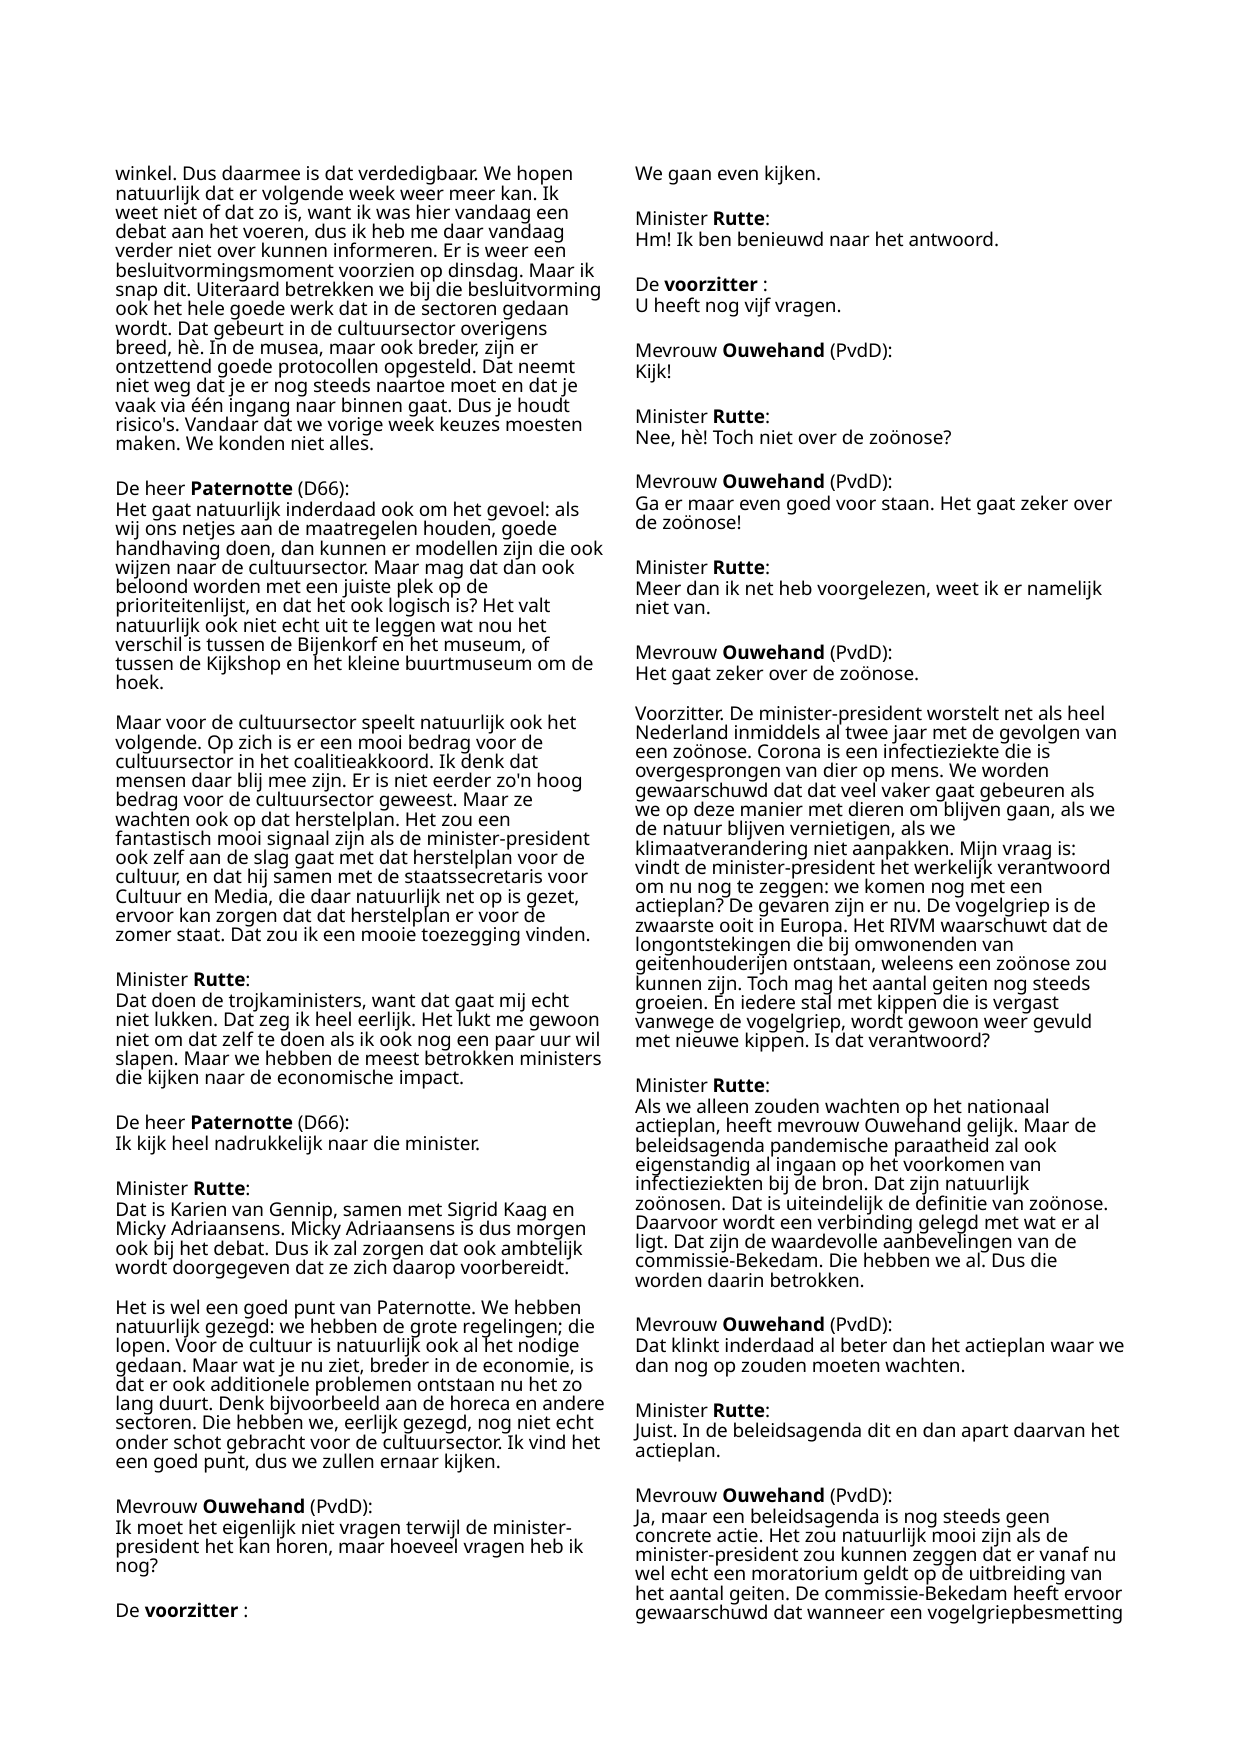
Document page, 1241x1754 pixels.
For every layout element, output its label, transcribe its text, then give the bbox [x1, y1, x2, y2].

text De voorzitter : [115, 1597, 605, 1623]
text Mevrouw Ouwehand (PvdD): [635, 469, 1125, 494]
text Meer dan ik net heb voorgelezen, weet ik er namelijk niet van. [635, 579, 1125, 618]
text Minister Rutte: [635, 403, 1125, 429]
text Voorzitter. De minister-president worstelt net als heel Nederland inmiddels al twee jaar met de gevolgen van een zoönose. Corona is een infectieziekte die is overgesprongen van dier op mens. We worden gewaarschuwd dat dat veel vaker gaat gebeuren als we op deze manier met dieren om blijven gaan, als we de natuur blijven vernietigen, als we klimaatverandering niet aanpakken. Mijn vraag is: vindt de minister-president het werkelijk verantwoord om nu nog te zeggen: we komen nog met een actieplan? De gevaren zijn er nu. De vogelgriep is de zwaarste ooit in Europa. Het RIVM waarschuwt dat de longontstekingen die bij omwonenden van geitenhouderijen ontstaan, weleens een zoönose zou kunnen zijn. Toch mag het aantal geiten nog steeds groeien. En iedere stal met kippen die is vergast vanwege de vogelgriep, wordt gewoon weer gevuld met nieuwe kippen. Is dat verantwoord? [635, 705, 1125, 1052]
text Minister Rutte: [115, 1175, 605, 1201]
text Ja, maar een beleidsagenda is nog steeds geen concrete actie. Het zou natuurlijk mooi zijn als de minister-president zou kunnen zeggen dat er vanaf nu wel echt een moratorium geldt op de uitbreiding van het aantal geiten. De commissie-Bekedam heeft ervoor gewaarschuwd dat wanneer een vogelgriepbesmetting [635, 1508, 1125, 1623]
text Dat klinkt inderdaad al beter dan het actieplan waar we dan nog op zouden moeten wachten. [635, 1337, 1125, 1376]
text Maar voor de cultuursector speelt natuurlijk ook het volgende. Op zich is er een mooi bedrag voor de cultuursector in het coalitieakkoord. Ik denk dat mensen daar blij mee zijn. Er is niet eerder zo'n hoog bedrag voor de cultuursector geweest. Maar ze wachten ook op dat herstelplan. Het zou een fantastisch mooi signaal zijn als de minister-president ook zelf aan de slag gaat met dat herstelplan voor de cultuur, en dat hij samen met de staatssecretaris voor Cultuur en Media, die daar natuurlijk net op is gezet, ervoor kan zorgen dat dat herstelplan er voor de zomer staat. Dat zou ik een mooie toezegging vinden. [115, 714, 605, 946]
text Mevrouw Ouwehand (PvdD): [635, 337, 1125, 363]
text Ga er maar even goed voor staan. Het gaat zeker over de zoönose! [635, 494, 1125, 533]
text U heeft nog vijf vragen. [635, 297, 1125, 316]
text De heer Paternotte (D66): [115, 1109, 605, 1135]
text Mevrouw Ouwehand (PvdD): [635, 639, 1125, 665]
text Het gaat natuurlijk inderdaad ook om het gevoel: als wij ons netjes aan de maatregelen houden, goede handhaving doen, dan kunnen er modellen zijn die ook wijzen naar de cultuursector. Maar mag dat dan ook beloond worden met een juiste plek op de prioriteitenlijst, en dat het ook logisch is? Het valt natuurlijk ook niet echt uit te leggen wat nou het verschil is tussen de Bijenkorf en het museum, of tussen de Kijkshop en het kleine buurtmuseum om de hoek. [115, 501, 605, 694]
text Minister Rutte: [635, 1072, 1125, 1098]
text Minister Rutte: [635, 554, 1125, 579]
text Hm! Ik ben benieuwd naar het antwoord. [635, 231, 1125, 250]
text Juist. In de beleidsagenda dit en dan apart daarvan het actieplan. [635, 1422, 1125, 1461]
text We gaan even kijken. [635, 165, 1125, 184]
text winkel. Dus daarmee is dat verdedigbaar. We hopen natuurlijk dat er volgende week weer meer kan. Ik weet niet of dat zo is, want ik was hier vandaag een debat aan het voeren, dus ik heb me daar vandaag verder niet over kunnen informeren. Er is weer een besluitvormingsmoment voorzien op dinsdag. Maar ik snap dit. Uiteraard betrekken we bij die besluitvorming ook het hele goede werk dat in de sectoren gedaan wordt. Dat gebeurt in de cultuursector overigens breed, hè. In de musea, maar ook breder, zijn er ontzettend goede protocollen opgesteld. Dat neemt niet weg dat je er nog steeds naartoe moet en dat je vaak via één ingang naar binnen gaat. Dus je houdt risico's. Vandaar dat we vorige week keuzes moesten maken. We konden niet alles. [115, 165, 605, 454]
text Dat doen de trojkaministers, want dat gaat mij echt niet lukken. Dat zeg ik heel eerlijk. Het lukt me gewoon niet om dat zelf te doen als ik ook nog een paar uur wil slapen. Maar we hebben de meest betrokken ministers die kijken naar de economische impact. [115, 992, 605, 1088]
text Ik moet het eigenlijk niet vragen terwijl de minister-president het kan horen, maar hoeveel vragen heb ik nog? [115, 1519, 605, 1577]
text Minister Rutte: [115, 966, 605, 992]
text Mevrouw Ouwehand (PvdD): [635, 1482, 1125, 1508]
text Minister Rutte: [635, 205, 1125, 231]
text Als we alleen zouden wachten op het nationaal actieplan, heeft mevrouw Ouwehand gelijk. Maar de beleidsagenda pandemische paraatheid zal ook eigenstandig al ingaan op het voorkomen van infectieziekten bij de bron. Dat zijn natuurlijk zoönosen. Dat is uiteindelijk de definitie van zoönose. Daarvoor wordt een verbinding gelegd met wat er al ligt. Dat zijn de waardevolle aanbevelingen van de commissie-Bekedam. Die hebben we al. Dus die worden daarin betrokken. [635, 1098, 1125, 1291]
text Het is wel een goed punt van Paternotte. We hebben natuurlijk gezegd: we hebben de grote regelingen; die lopen. Voor de cultuur is natuurlijk ook al het nodige gedaan. Maar wat je nu ziet, breder in de economie, is dat er ook additionele problemen ontstaan nu het zo lang duurt. Denk bijvoorbeeld aan de horeca en andere sectoren. Die hebben we, eerlijk gezegd, nog niet echt onder schot gebracht voor de cultuursector. Ik vind het een goed punt, dus we zullen ernaar kijken. [115, 1299, 605, 1472]
text Kijk! [635, 363, 1125, 382]
text De voorzitter : [635, 271, 1125, 297]
text Mevrouw Ouwehand (PvdD): [635, 1312, 1125, 1337]
text De heer Paternotte (D66): [115, 475, 605, 501]
text Mevrouw Ouwehand (PvdD): [115, 1493, 605, 1519]
text Ik kijk heel nadrukkelijk naar die minister. [115, 1135, 605, 1154]
text Dat is Karien van Gennip, samen met Sigrid Kaag en Micky Adriaansens. Micky Adriaansens is dus morgen ook bij het debat. Dus ik zal zorgen dat ook ambtelijk wordt doorgegeven dat ze zich daarop voorbereidt. [115, 1201, 605, 1278]
text Nee, hè! Toch niet over de zoönose? [635, 429, 1125, 448]
text Het gaat zeker over de zoönose. [635, 665, 1125, 684]
text Minister Rutte: [635, 1397, 1125, 1422]
